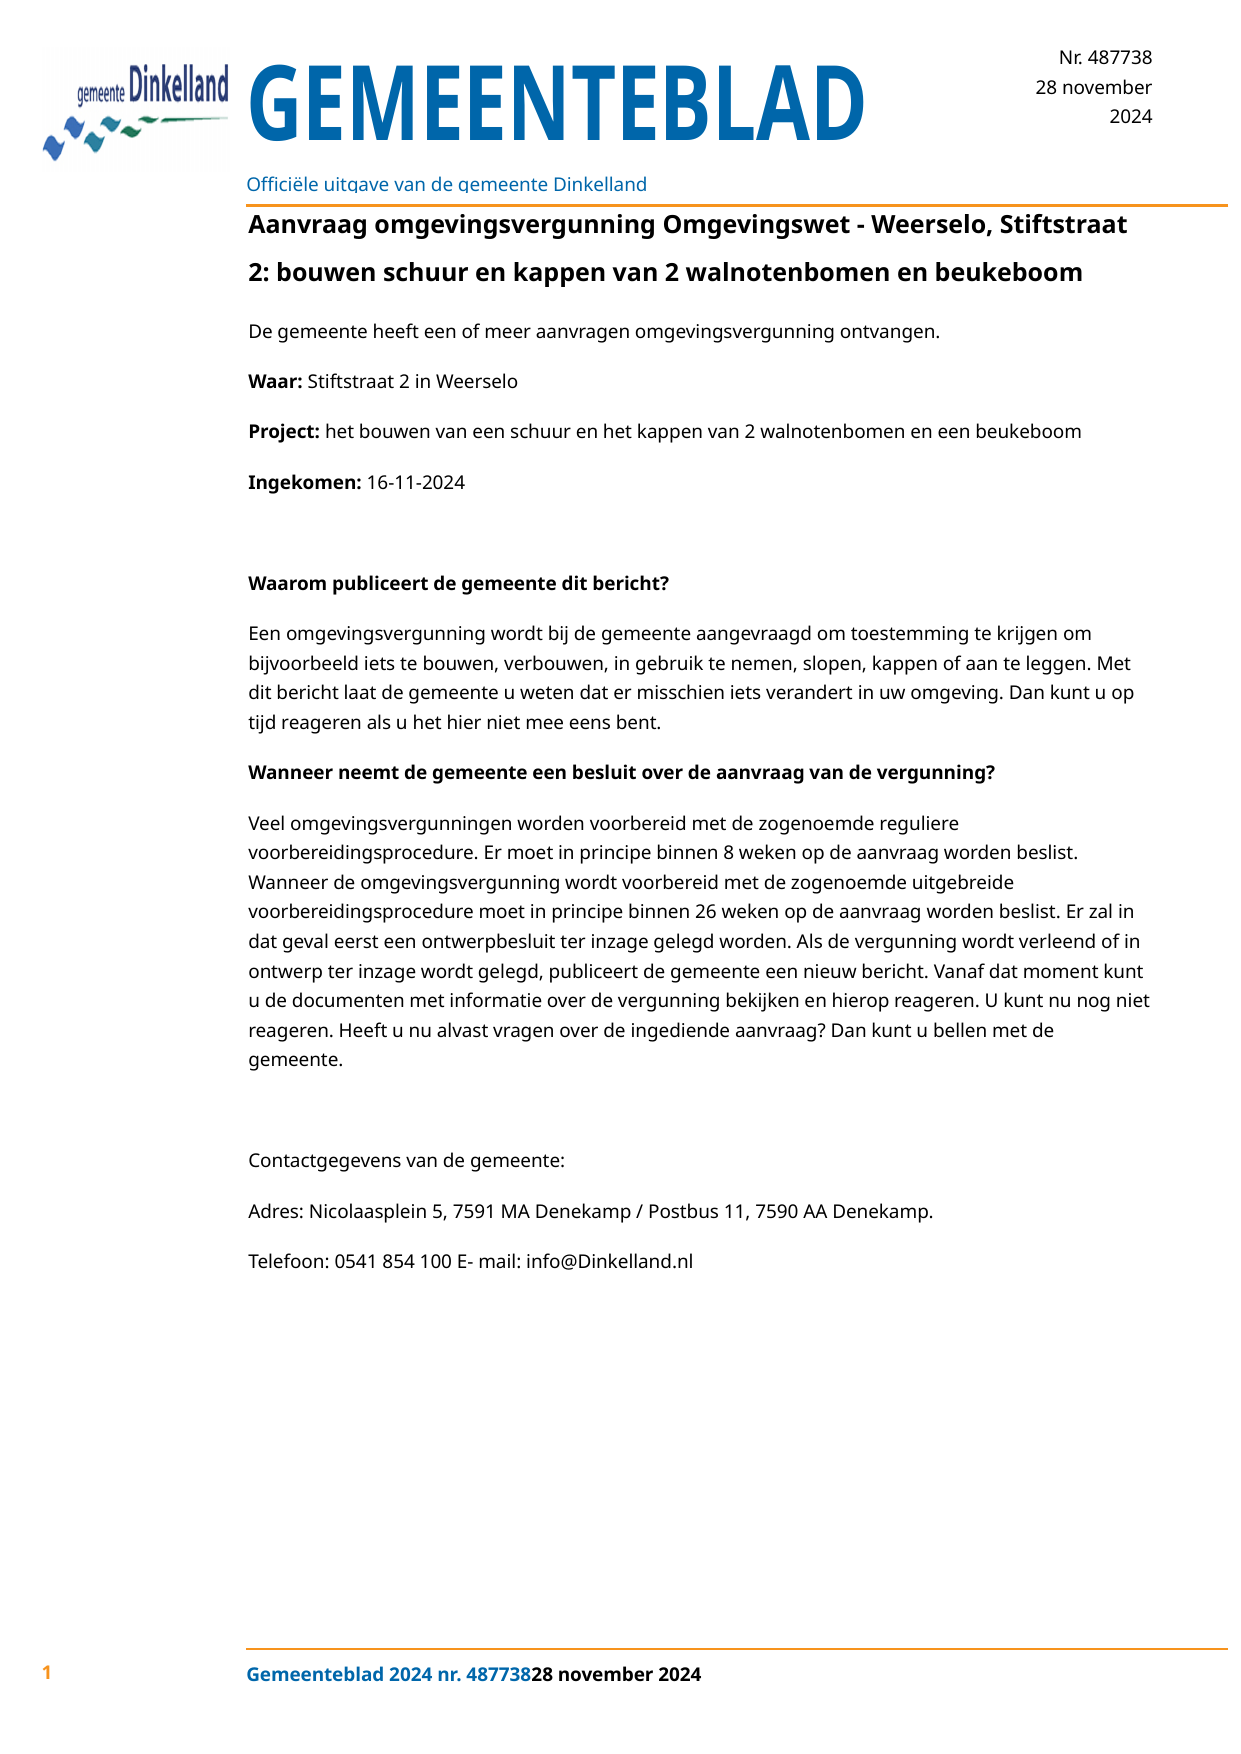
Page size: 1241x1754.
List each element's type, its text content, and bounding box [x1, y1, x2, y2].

text Ingekomen: 16-11-2024 [248, 469, 1152, 495]
text De gemeente heeft een of meer aanvragen omgevingsvergunning ontvangen. [248, 318, 1152, 344]
text Waar: Stiftstraat 2 in Weerselo [248, 368, 1152, 394]
text Wanneer neemt de gemeente een besluit over de aanvraag van de vergunning? [248, 759, 1152, 785]
text Telefoon: 0541 854 100 E- mail: info@Dinkelland.nl [248, 1248, 1152, 1274]
picture [41, 47, 231, 172]
text Een omgevingsvergunning wordt bij de gemeente aangevraagd om toestemming te krijgen om bijvoorbeeld iets te bouwen, verbouwen, in gebruik te nemen, slopen, kappen of aan te leggen. Met dit bericht laat de gemeente u weten dat er misschien iets verandert in uw omgeving. Dan kunt u op tijd reageren als u het hier niet mee eens bent. [248, 620, 1152, 735]
text Adres: Nicolaasplein 5, 7591 MA Denekamp / Postbus 11, 7590 AA Denekamp. [248, 1198, 1152, 1224]
text Aanvraag omgevingsvergunning Omgevingswet - Weerselo, Stiftstraat 2: bouwen schuur en kappen van 2 walnotenbomen en beukeboom [248, 207, 1152, 288]
text Project: het bouwen van een schuur en het kappen van 2 walnotenbomen en een beukeboom [248, 419, 1152, 444]
text Contactgegevens van de gemeente: [248, 1147, 1152, 1173]
text Veel omgevingsvergunningen worden voorbereid met de zogenoemde reguliere voorbereidingsprocedure. Er moet in principe binnen 8 weken op de aanvraag worden beslist. Wanneer de omgevingsvergunning wordt voorbereid met de zogenoemde uitgebreide voorbereidingsprocedure moet in principe binnen 26 weken op de aanvraag worden beslist. Er zal in dat geval eerst een ontwerpbesluit ter inzage gelegd worden. Als de vergunning wordt verleend of in ontwerp ter inzage wordt gelegd, publiceert de gemeente een nieuw bericht. Vanaf dat moment kunt u de documenten met informatie over de vergunning bekijken en hierop reageren. U kunt nu nog niet reageren. Heeft u nu alvast vragen over de ingediende aanvraag? Dan kunt u bellen met de gemeente. [248, 810, 1152, 1072]
text Waarom publiceert de gemeente dit bericht? [248, 570, 1152, 596]
